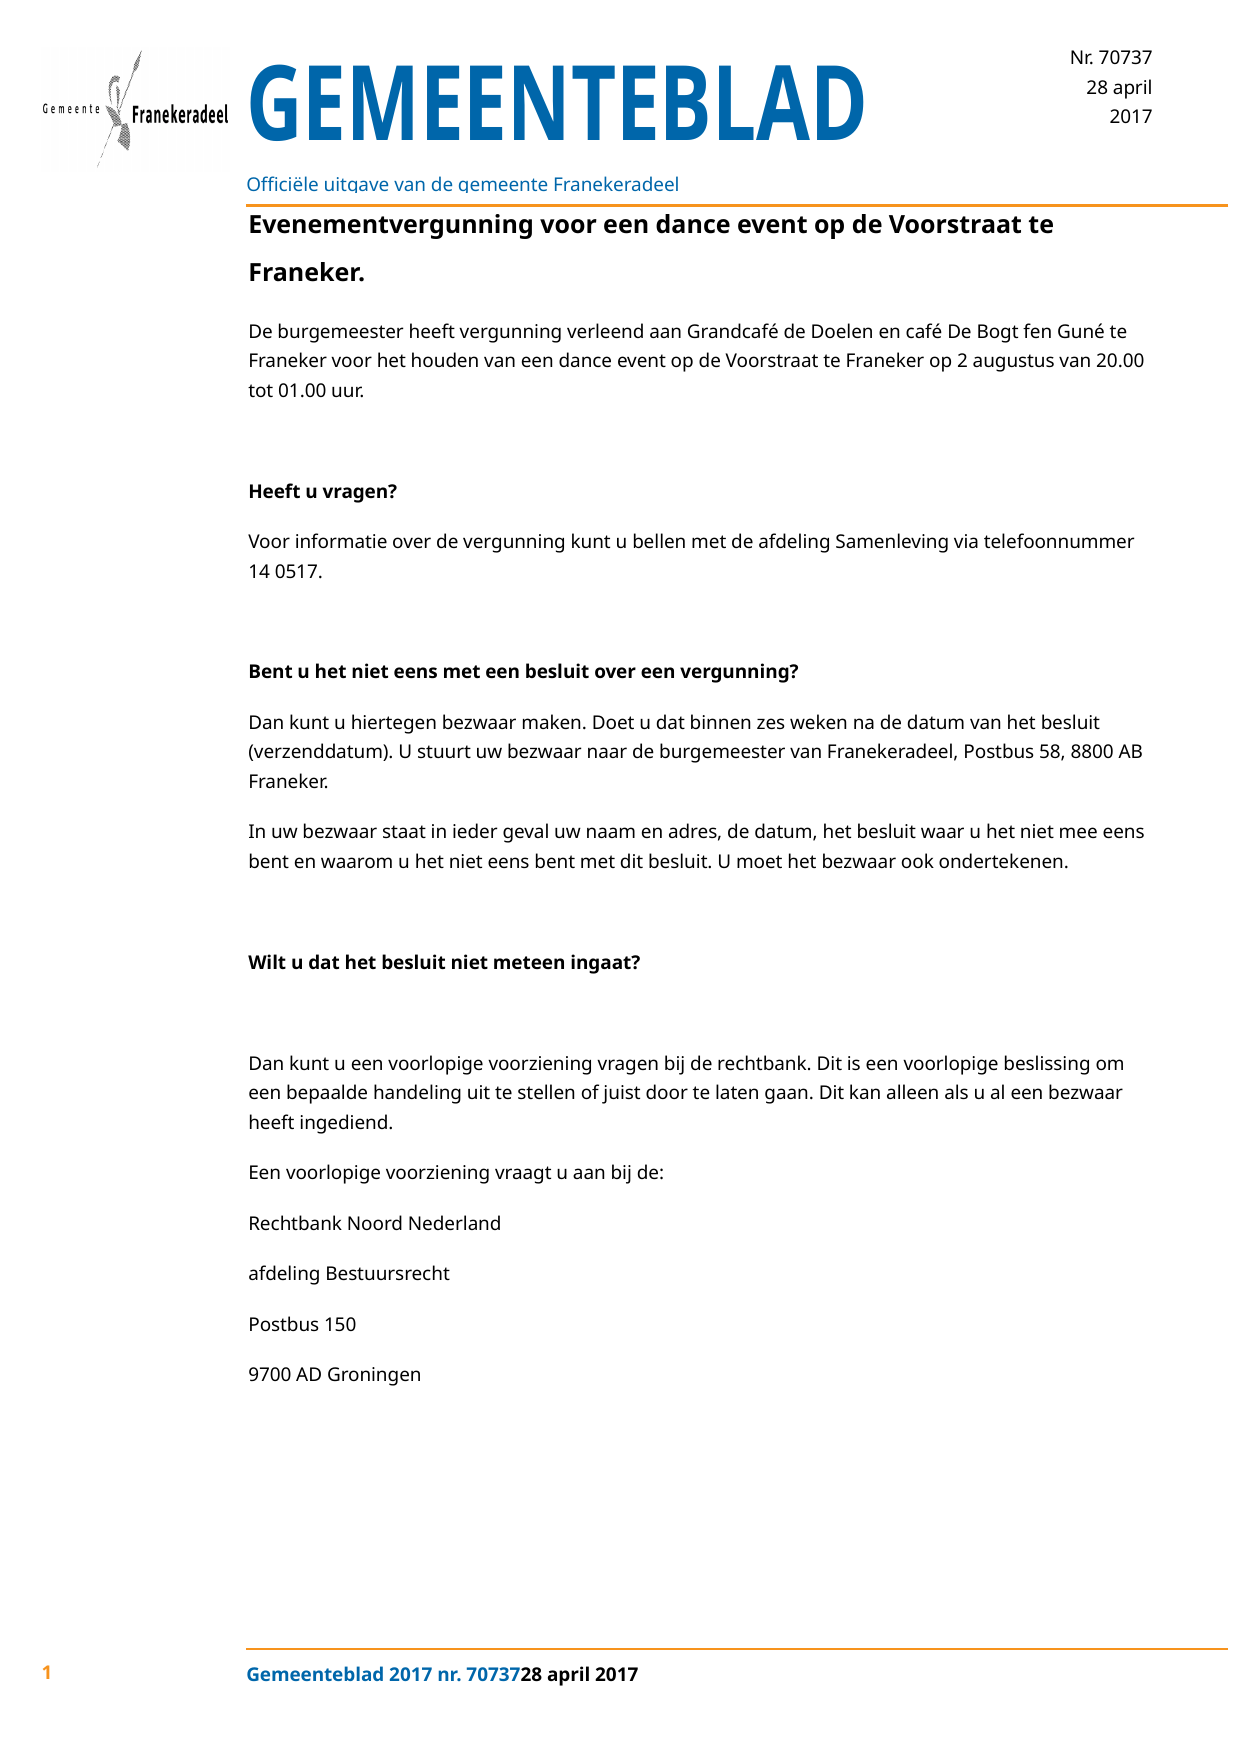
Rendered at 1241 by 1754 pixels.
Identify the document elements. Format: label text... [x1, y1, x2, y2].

text In uw bezwaar staat in ieder geval uw naam en adres, de datum, het besluit waar u het niet mee eens bent en waarom u het niet eens bent met dit besluit. U moet het bezwaar ook ondertekenen. [248, 819, 1152, 874]
text Bent u het niet eens met een besluit over een vergunning? [248, 659, 1152, 684]
text afdeling Bestuursrecht [248, 1260, 1152, 1286]
text Postbus 150 [248, 1311, 1152, 1337]
text Dan kunt u een voorlopige voorziening vragen bij de rechtbank. Dit is een voorlopige beslissing om een bepaalde handeling uit te stellen of juist door te laten gaan. Dit kan alleen als u al een bezwaar heeft ingediend. [248, 1050, 1152, 1135]
text 9700 AD Groningen [248, 1361, 1152, 1387]
text Een voorlopige voorziening vraagt u aan bij de: [248, 1159, 1152, 1185]
text Wilt u dat het besluit niet meteen ingaat? [248, 949, 1152, 975]
text Evenementvergunning voor een dance event op de Voorstraat te Franeker. [248, 207, 1152, 288]
picture [41, 47, 231, 172]
text Dan kunt u hiertegen bezwaar maken. Doet u dat binnen zes weken na de datum van het besluit (verzenddatum). U stuurt uw bezwaar naar de burgemeester van Franekeradeel, Postbus 58, 8800 AB Franeker. [248, 709, 1152, 794]
text De burgemeester heeft vergunning verleend aan Grandcafé de Doelen en café De Bogt fen Guné te Franeker voor het houden van een dance event op de Voorstraat te Franeker op 2 augustus van 20.00 tot 01.00 uur. [248, 318, 1152, 403]
text Rechtbank Noord Nederland [248, 1210, 1152, 1236]
text Heeft u vragen? [248, 478, 1152, 504]
text Voor informatie over de vergunning kunt u bellen met de afdeling Samenleving via telefoonnummer 14 0517. [248, 528, 1152, 584]
